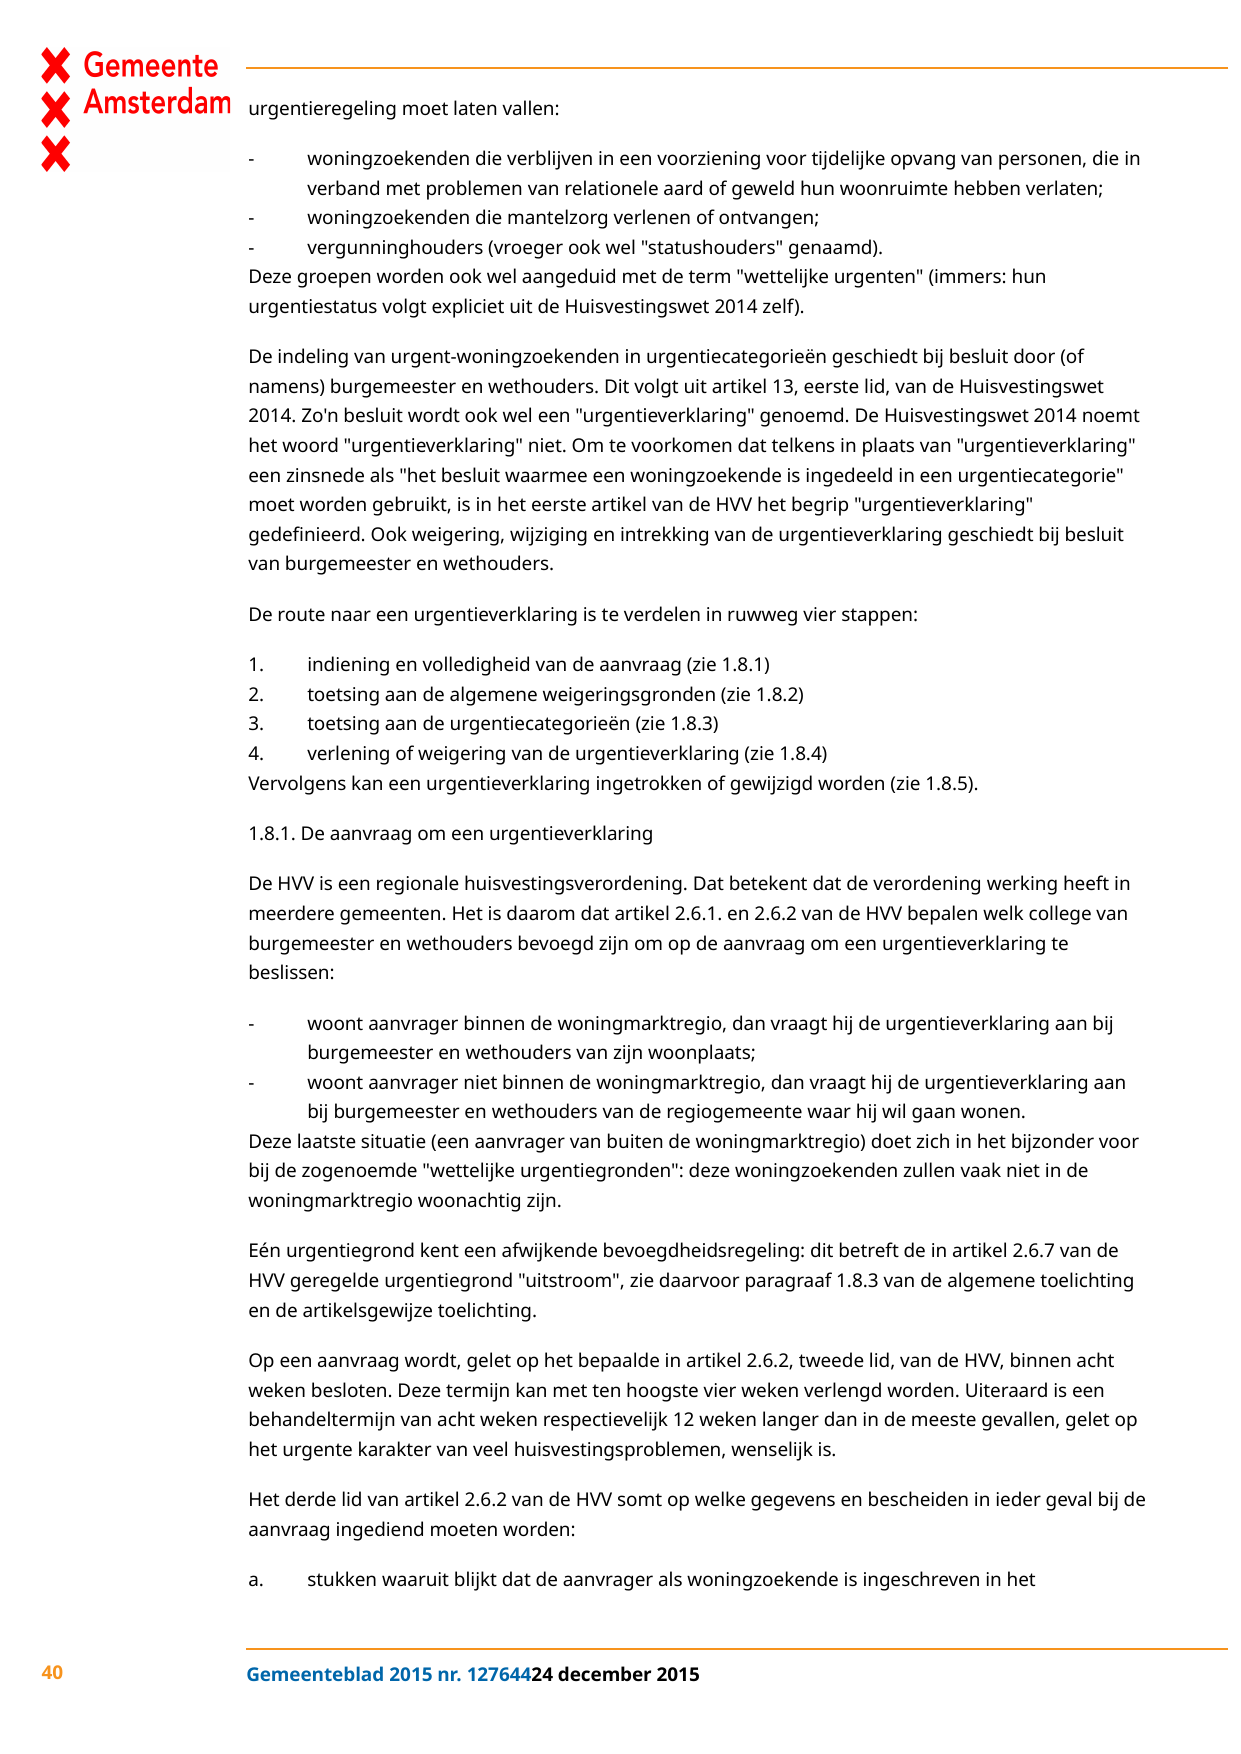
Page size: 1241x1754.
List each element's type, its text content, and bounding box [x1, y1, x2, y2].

list vergunninghouders (vroeger ook wel "statushouders" genaamd). [248, 234, 1152, 260]
text Eén urgentiegrond kent een afwijkende bevoegdheidsregeling: dit betreft de in artikel 2.6.7 van de HVV geregelde urgentiegrond "uitstroom", zie daarvoor paragraaf 1.8.3 van de algemene toelichting en de artikelsgewijze toelichting. [248, 1238, 1152, 1323]
text Deze laatste situatie (een aanvrager van buiten de woningmarktregio) doet zich in het bijzonder voor bij de zogenoemde "wettelijke urgentiegronden": deze woningzoekenden zullen vaak niet in de woningmarktregio woonachtig zijn. [248, 1128, 1152, 1213]
list toetsing aan de urgentiecategorieën (zie 1.8.3) [248, 711, 1152, 736]
text Vervolgens kan een urgentieverklaring ingetrokken of gewijzigd worden (zie 1.8.5). [248, 770, 1152, 796]
text Deze groepen worden ook wel aangeduid met de term "wettelijke urgenten" (immers: hun urgentiestatus volgt expliciet uit de Huisvestingswet 2014 zelf). [248, 263, 1152, 319]
text De route naar een urgentieverklaring is te verdelen in ruwweg vier stappen: [248, 601, 1152, 627]
text Het derde lid van artikel 2.6.2 van de HVV somt op welke gegevens en bescheiden in ieder geval bij de aanvraag ingediend moeten worden: [248, 1486, 1152, 1542]
list woningzoekenden die mantelzorg verlenen of ontvangen; [248, 204, 1152, 230]
list toetsing aan de algemene weigeringsgronden (zie 1.8.2) [248, 681, 1152, 707]
text 1.8.1. De aanvraag om een urgentieverklaring [248, 820, 1152, 846]
text De HVV is een regionale huisvestingsverordening. Dat betekent dat de verordening werking heeft in meerdere gemeenten. Het is daarom dat artikel 2.6.1. en 2.6.2 van de HVV bepalen welk college van burgemeester en wethouders bevoegd zijn om op de aanvraag om een urgentieverklaring te beslissen: [248, 871, 1152, 985]
list stukken waaruit blijkt dat de aanvrager als woningzoekende is ingeschreven in het [248, 1566, 1152, 1592]
picture [41, 47, 231, 172]
text urgentieregeling moet laten vallen: [248, 95, 1152, 121]
list woont aanvrager binnen de woningmarktregio, dan vraagt hij de urgentieverklaring aan bij burgemeester en wethouders van zijn woonplaats; [248, 1010, 1152, 1065]
list woont aanvrager niet binnen de woningmarktregio, dan vraagt hij de urgentieverklaring aan bij burgemeester en wethouders van de regiogemeente waar hij wil gaan wonen. [248, 1069, 1152, 1124]
list woningzoekenden die verblijven in een voorziening voor tijdelijke opvang van personen, die in verband met problemen van relationele aard of geweld hun woonruimte hebben verlaten; [248, 145, 1152, 201]
text De indeling van urgent-woningzoekenden in urgentiecategorieën geschiedt bij besluit door (of namens) burgemeester en wethouders. Dit volgt uit artikel 13, eerste lid, van de Huisvestingswet 2014. Zo'n besluit wordt ook wel een "urgentieverklaring" genoemd. De Huisvestingswet 2014 noemt het woord "urgentieverklaring" niet. Om te voorkomen dat telkens in plaats van "urgentieverklaring" een zinsnede als "het besluit waarmee een woningzoekende is ingedeeld in een urgentiecategorie" moet worden gebruikt, is in het eerste artikel van de HVV het begrip "urgentieverklaring" gedefinieerd. Ook weigering, wijziging en intrekking van de urgentieverklaring geschiedt bij besluit van burgemeester en wethouders. [248, 343, 1152, 576]
list indiening en volledigheid van de aanvraag (zie 1.8.1) [248, 651, 1152, 677]
list verlening of weigering van de urgentieverklaring (zie 1.8.4) [248, 740, 1152, 766]
text Op een aanvraag wordt, gelet op het bepaalde in artikel 2.6.2, tweede lid, van de HVV, binnen acht weken besloten. Deze termijn kan met ten hoogste vier weken verlengd worden. Uiteraard is een behandeltermijn van acht weken respectievelijk 12 weken langer dan in de meeste gevallen, gelet op het urgente karakter van veel huisvestingsproblemen, wenselijk is. [248, 1347, 1152, 1462]
